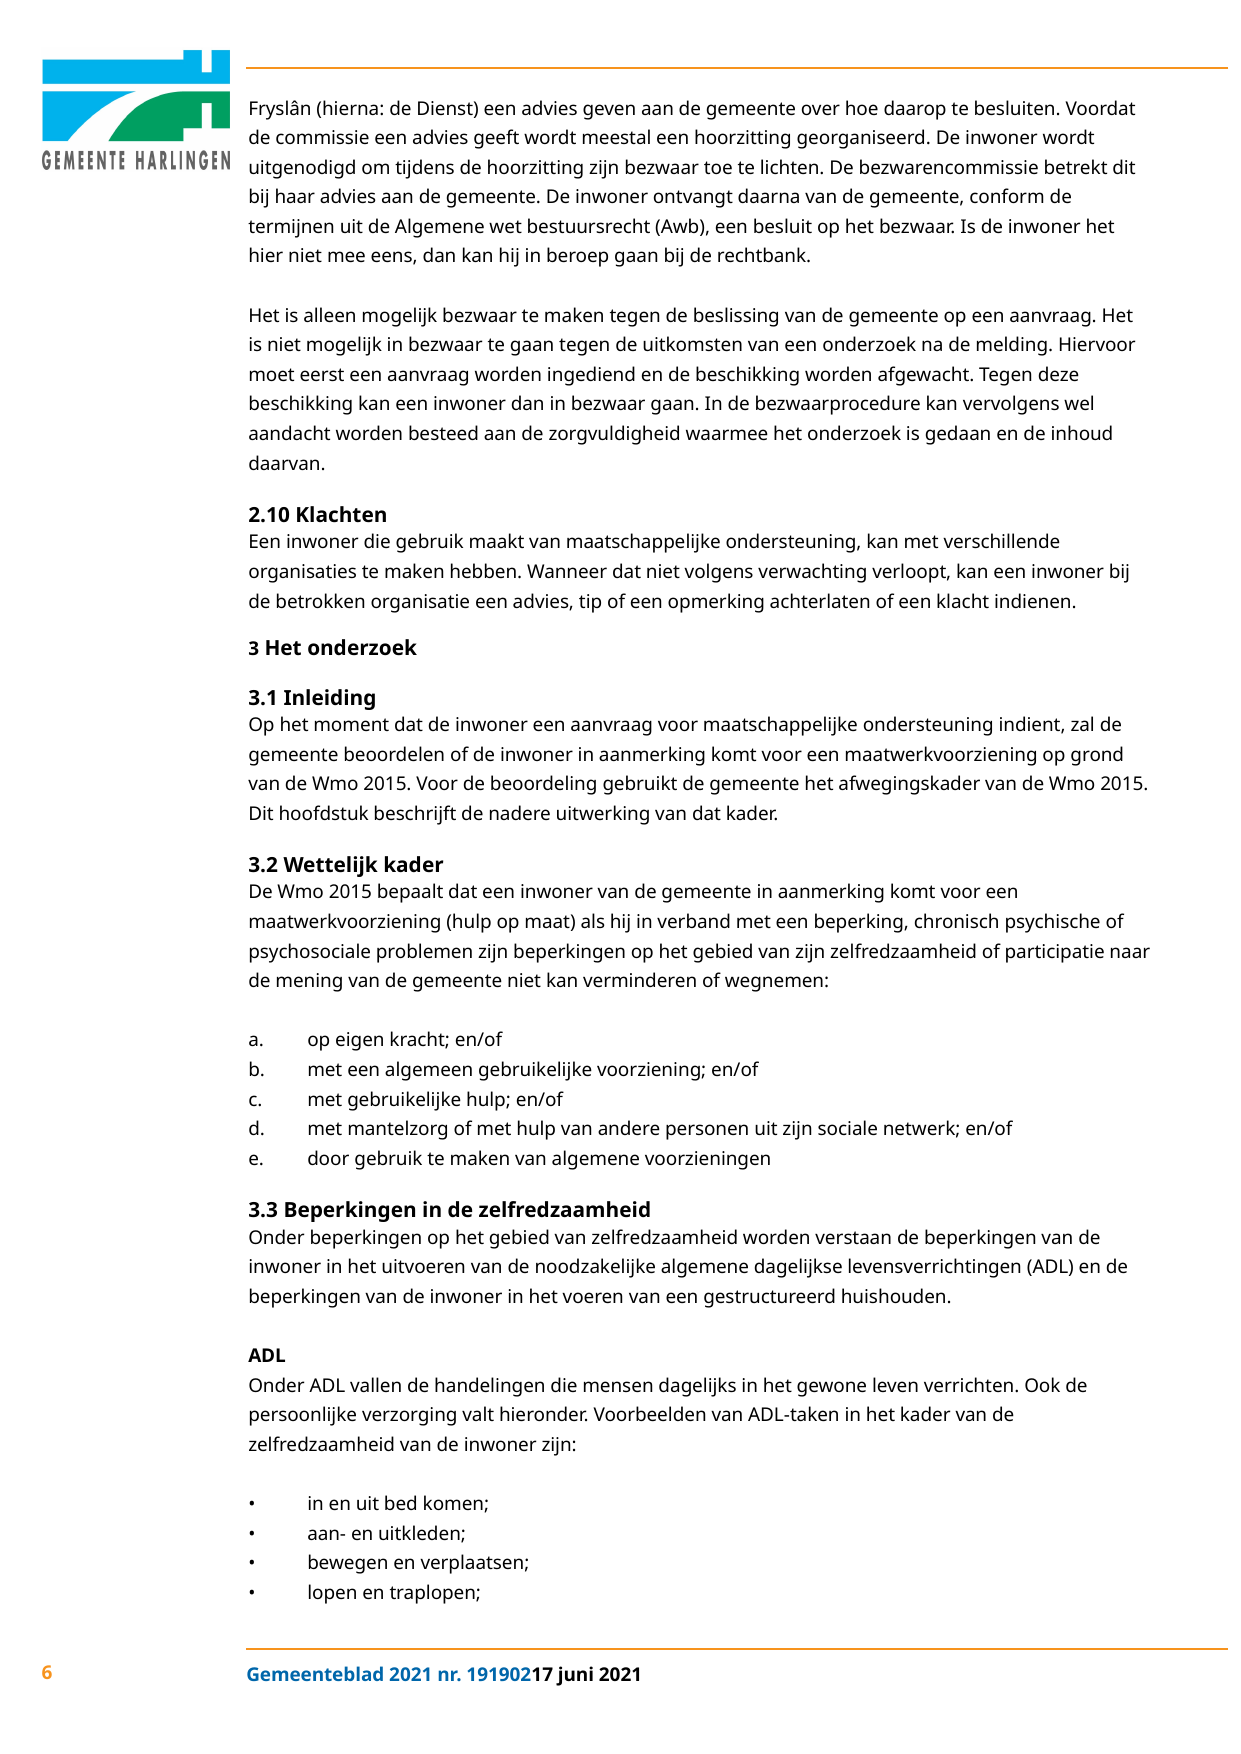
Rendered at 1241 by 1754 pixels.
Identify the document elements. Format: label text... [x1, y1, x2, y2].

list bewegen en verplaatsen; [248, 1549, 1152, 1575]
list door gebruik te maken van algemene voorzieningen [248, 1145, 1152, 1171]
text 3.1 Inleiding [248, 683, 1152, 711]
text Het is alleen mogelijk bezwaar te maken tegen de beslissing van de gemeente op een aanvraag. Het is niet mogelijk in bezwaar te gaan tegen de uitkomsten van een onderzoek na de melding. Hiervoor moet eerst een aanvraag worden ingediend en de beschikking worden afgewacht. Tegen deze beschikking kan een inwoner dan in bezwaar gaan. In de bezwaarprocedure kan vervolgens wel aandacht worden besteed aan de zorgvuldigheid waarmee het onderzoek is gedaan en de inhoud daarvan. [248, 302, 1152, 476]
list met een algemeen gebruikelijke voorziening; en/of [248, 1056, 1152, 1082]
text Fryslân (hierna: de Dienst) een advies geven aan de gemeente over hoe daarop te besluiten. Voordat de commissie een advies geeft wordt meestal een hoorzitting georganiseerd. De inwoner wordt uitgenodigd om tijdens de hoorzitting zijn bezwaar toe te lichten. De bezwarencommissie betrekt dit bij haar advies aan de gemeente. De inwoner ontvangt daarna van de gemeente, conform de termijnen uit de Algemene wet bestuursrecht (Awb), een besluit op het bezwaar. Is de inwoner het hier niet mee eens, dan kan hij in beroep gaan bij de rechtbank. [248, 95, 1152, 268]
picture [41, 47, 231, 172]
list met gebruikelijke hulp; en/of [248, 1086, 1152, 1112]
text 3.2 Wettelijk kader [248, 850, 1152, 879]
text 3.3 Beperkingen in de zelfredzaamheid [248, 1195, 1152, 1224]
text De Wmo 2015 bepaalt dat een inwoner van de gemeente in aanmerking komt voor een maatwerkvoorziening (hulp op maat) als hij in verband met een beperking, chronisch psychische of psychosociale problemen zijn beperkingen op het gebied van zijn zelfredzaamheid of participatie naar de mening van de gemeente niet kan verminderen of wegnemen: [248, 879, 1152, 993]
list met mantelzorg of met hulp van andere personen uit zijn sociale netwerk; en/of [248, 1115, 1152, 1141]
list op eigen kracht; en/of [248, 1027, 1152, 1052]
text Onder beperkingen op het gebied van zelfredzaamheid worden verstaan de beperkingen van de inwoner in het uitvoeren van de noodzakelijke algemene dagelijkse levensverrichtingen (ADL) en de beperkingen van de inwoner in het voeren van een gestructureerd huishouden. [248, 1224, 1152, 1309]
text Onder ADL vallen de handelingen die mensen dagelijks in het gewone leven verrichten. Ook de persoonlijke verzorging valt hieronder. Voorbeelden van ADL-taken in het kader van de zelfredzaamheid van de inwoner zijn: [248, 1372, 1152, 1457]
text 3 Het onderzoek [248, 633, 1152, 662]
list in en uit bed komen; [248, 1490, 1152, 1516]
list lopen en traplopen; [248, 1579, 1152, 1604]
text ADL [248, 1342, 1152, 1368]
text Een inwoner die gebruik maakt van maatschappelijke ondersteuning, kan met verschillende organisaties te maken hebben. Wanneer dat niet volgens verwachting verloopt, kan een inwoner bij de betrokken organisatie een advies, tip of een opmerking achterlaten of een klacht indienen. [248, 529, 1152, 613]
list aan- en uitkleden; [248, 1520, 1152, 1545]
text Op het moment dat de inwoner een aanvraag voor maatschappelijke ondersteuning indient, zal de gemeente beoordelen of de inwoner in aanmerking komt voor een maatwerkvoorziening op grond van de Wmo 2015. Voor de beoordeling gebruikt de gemeente het afwegingskader van de Wmo 2015. Dit hoofdstuk beschrijft de nadere uitwerking van dat kader. [248, 711, 1152, 826]
text 2.10 Klachten [248, 500, 1152, 529]
